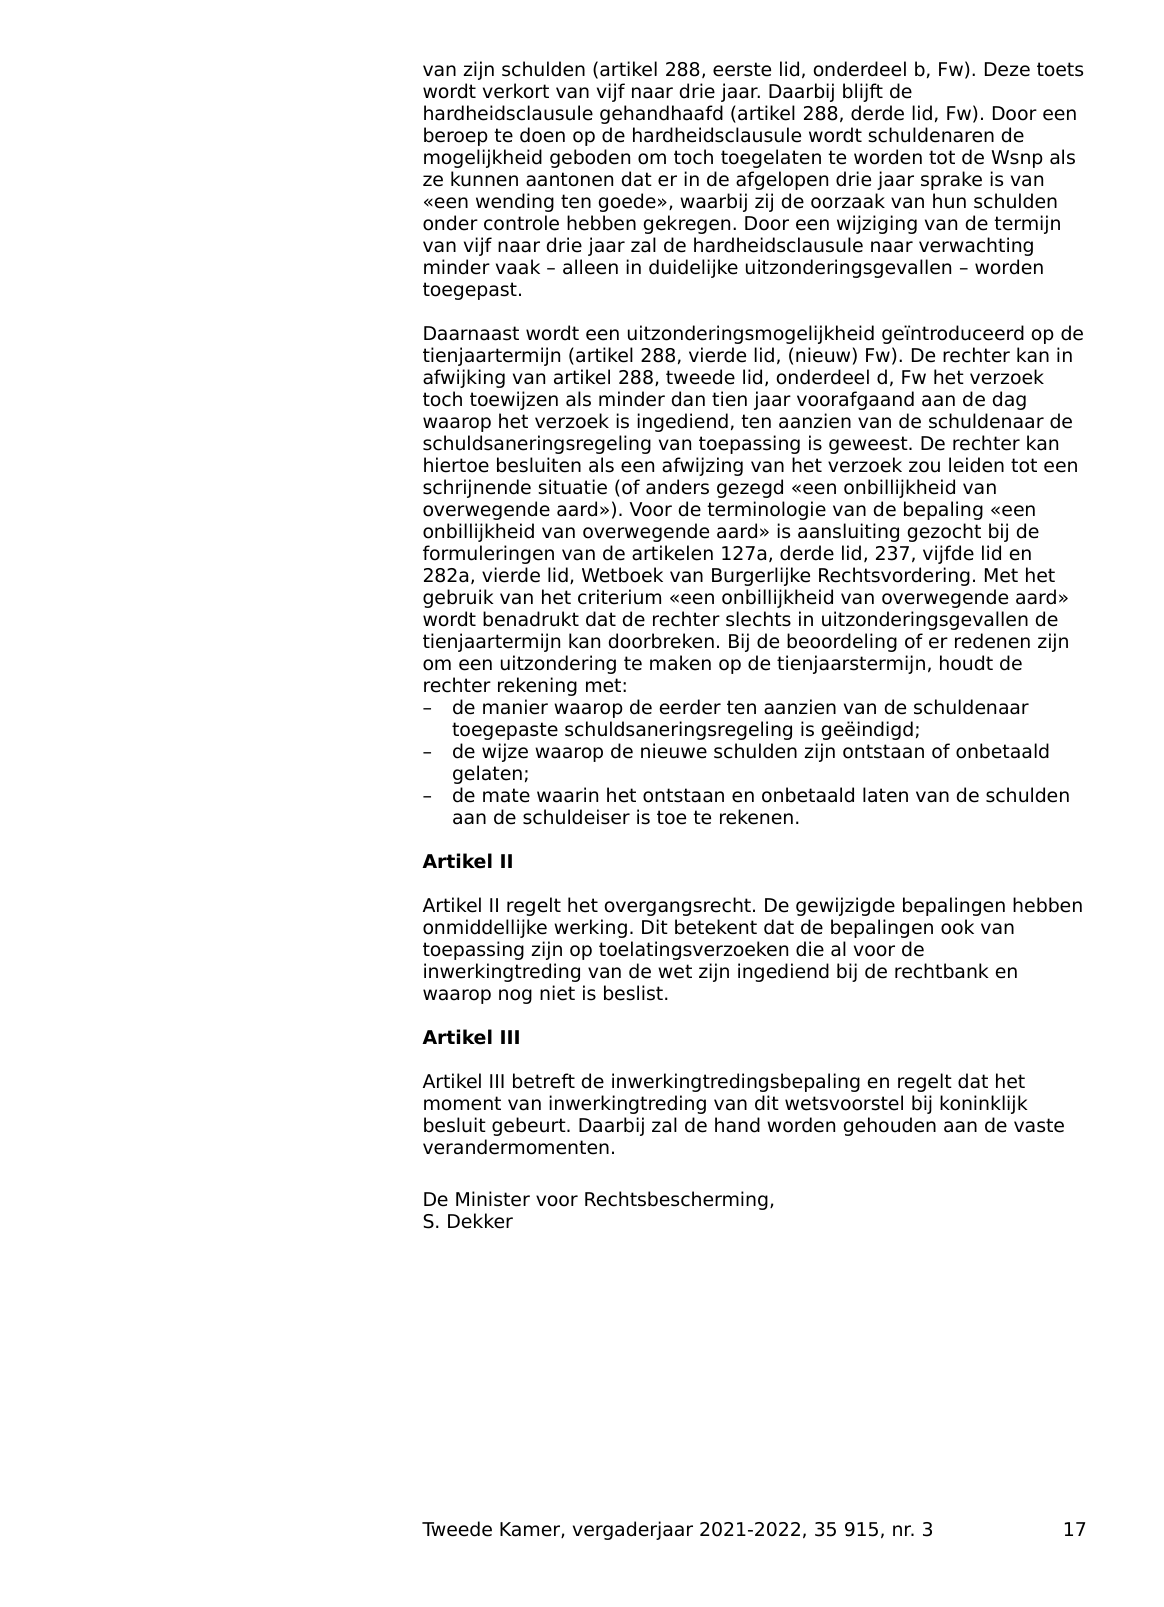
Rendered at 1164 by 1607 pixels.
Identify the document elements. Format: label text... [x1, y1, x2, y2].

subtitle Artikel II [422, 851, 1087, 873]
text – de wijze waarop de nieuwe schulden zijn ontstaan of onbetaald gelaten; [422, 741, 1087, 784]
text Daarnaast wordt een uitzonderingsmogelijkheid geïntroduceerd op de tienjaartermijn (artikel 288, vierde lid, (nieuw) Fw). De rechter kan in afwijking van artikel 288, tweede lid, onderdeel d, Fw het verzoek toch toewijzen als minder dan tien jaar voorafgaand aan de dag waarop het verzoek is ingediend, ten aanzien van de schuldenaar de schuldsaneringsregeling van toepassing is geweest. De rechter kan hiertoe besluiten als een afwijzing van het verzoek zou leiden tot een schrijnende situatie (of anders gezegd «een onbillijkheid van overwegende aard»). Voor de terminologie van de bepaling «een onbillijkheid van overwegende aard» is aansluiting gezocht bij de formuleringen van de artikelen 127a, derde lid, 237, vijfde lid en 282a, vierde lid, Wetboek van Burgerlijke Rechtsvordering. Met het gebruik van het criterium «een onbillijkheid van overwegende aard» wordt benadrukt dat de rechter slechts in uitzonderingsgevallen de tienjaartermijn kan doorbreken. Bij de beoordeling of er redenen zijn om een uitzondering te maken op de tienjaarstermijn, houdt de rechter rekening met: [422, 323, 1087, 697]
text – de mate waarin het ontstaan en onbetaald laten van de schulden aan de schuldeiser is toe te rekenen. [422, 784, 1087, 828]
text – de manier waarop de eerder ten aanzien van de schuldenaar toegepaste schuldsaneringsregeling is geëindigd; [422, 697, 1087, 741]
subtitle Artikel III [422, 1027, 1087, 1049]
text van zijn schulden (artikel 288, eerste lid, onderdeel b, Fw). Deze toets wordt verkort van vijf naar drie jaar. Daarbij blijft de hardheidsclausule gehandhaafd (artikel 288, derde lid, Fw). Door een beroep te doen op de hardheidsclausule wordt schuldenaren de mogelijkheid geboden om toch toegelaten te worden tot de Wsnp als ze kunnen aantonen dat er in de afgelopen drie jaar sprake is van «een wending ten goede», waarbij zij de oorzaak van hun schulden onder controle hebben gekregen. Door een wijziging van de termijn van vijf naar drie jaar zal de hardheidsclausule naar verwachting minder vaak – alleen in duidelijke uitzonderingsgevallen – worden toegepast. [422, 59, 1087, 301]
text Artikel III betreft de inwerkingtredingsbepaling en regelt dat het moment van inwerkingtreding van dit wetsvoorstel bij koninklijk besluit gebeurt. Daarbij zal de hand worden gehouden aan de vaste verandermomenten. [422, 1071, 1087, 1159]
text De Minister voor Rechtsbescherming, S. Dekker [422, 1189, 1087, 1233]
text Artikel II regelt het overgangsrecht. De gewijzigde bepalingen hebben onmiddellijke werking. Dit betekent dat de bepalingen ook van toepassing zijn op toelatingsverzoeken die al voor de inwerkingtreding van de wet zijn ingediend bij de rechtbank en waarop nog niet is beslist. [422, 895, 1087, 1005]
